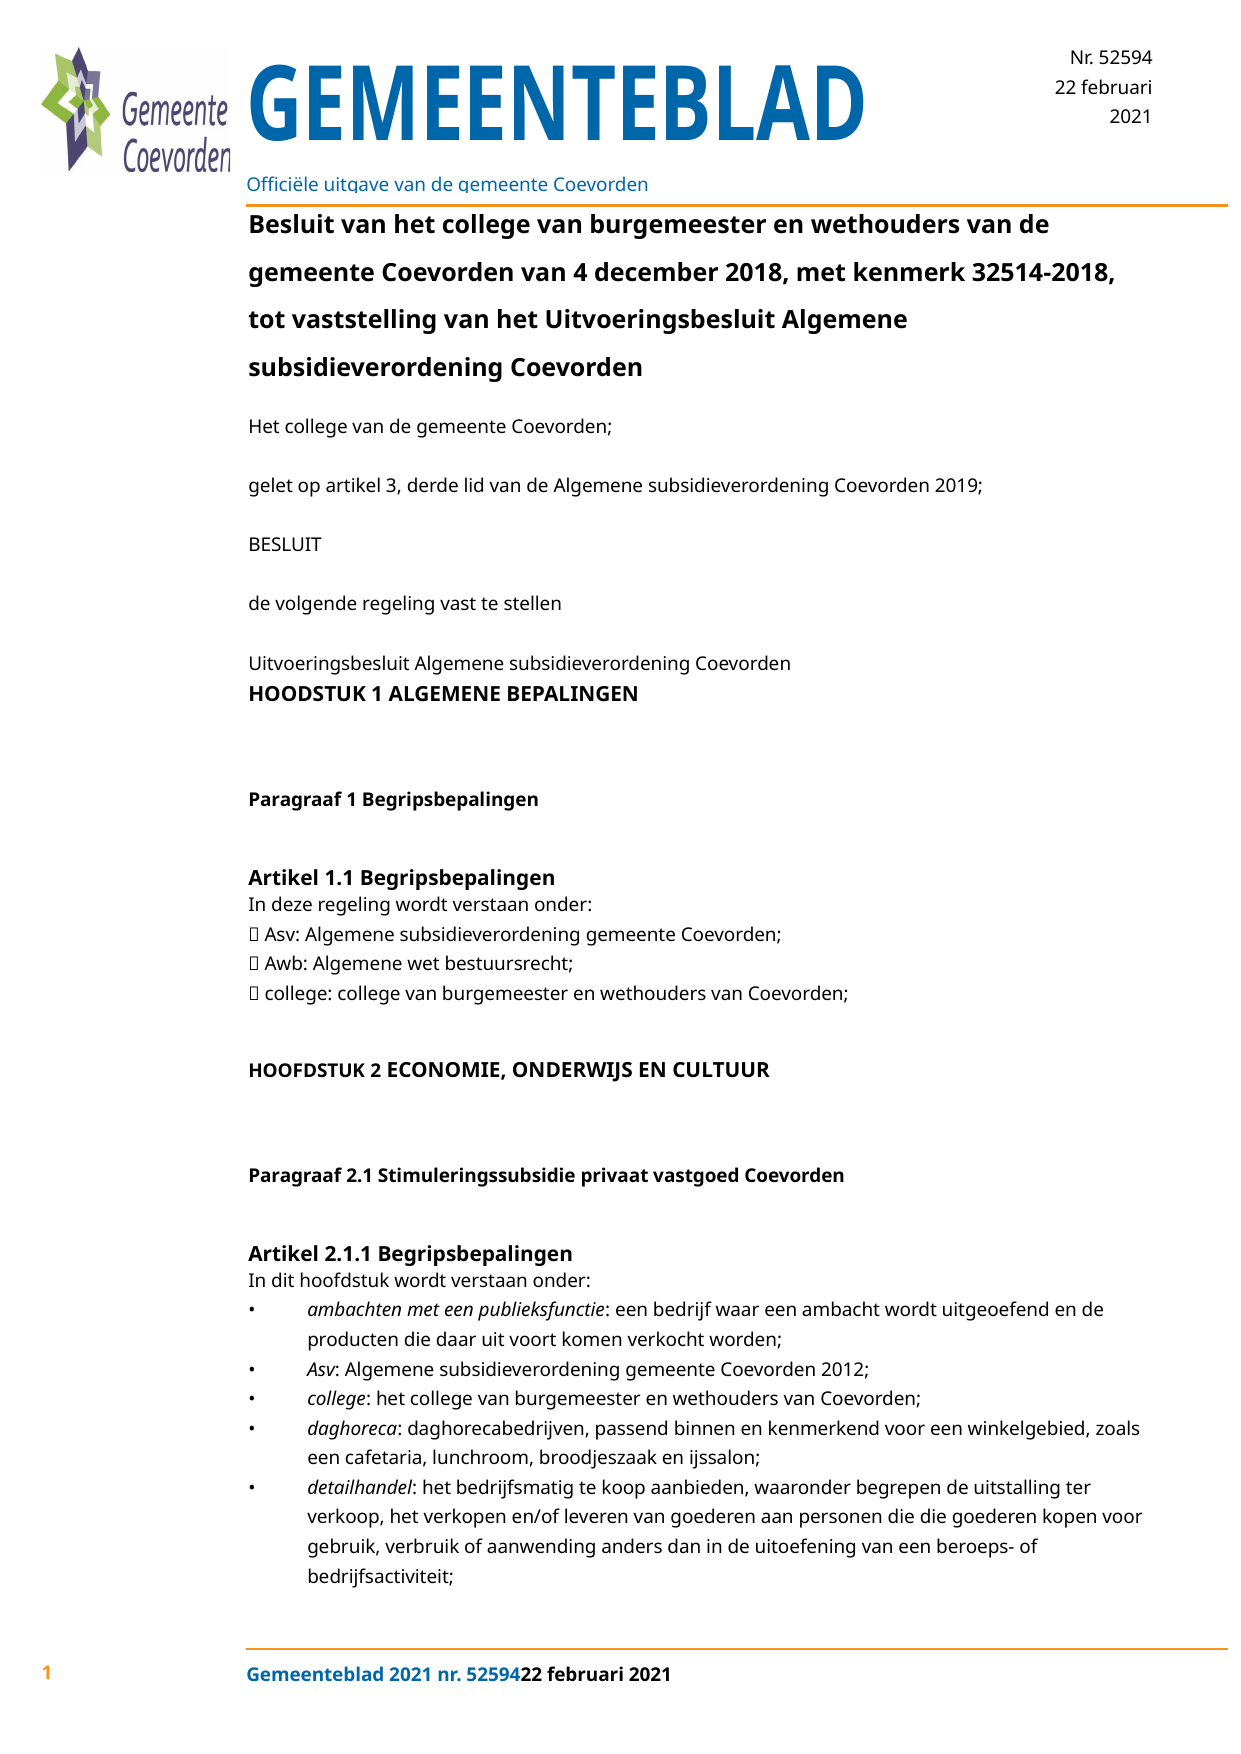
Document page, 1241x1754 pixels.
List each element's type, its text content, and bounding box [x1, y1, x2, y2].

text  college: college van burgemeester en wethouders van Coevorden; [248, 980, 1152, 1006]
text Paragraaf 1 Begripsbepalingen [248, 787, 1152, 812]
text Paragraaf 2.1 Stimuleringssubsidie privaat vastgoed Coevorden [248, 1162, 1152, 1188]
text  Asv: Algemene subsidieverordening gemeente Coevorden; [248, 921, 1152, 947]
text In deze regeling wordt verstaan onder: [248, 891, 1152, 917]
text gelet op artikel 3, derde lid van de Algemene subsidieverordening Coevorden 2019; [248, 472, 1152, 498]
text BESLUIT [248, 531, 1152, 557]
text de volgende regeling vast te stellen [248, 591, 1152, 616]
list daghoreca: daghorecabedrijven, passend binnen en kenmerkend voor een winkelgebied, zoals een cafetaria, lunchroom, broodjeszaak en ijssalon; [248, 1415, 1152, 1470]
list detailhandel: het bedrijfsmatig te koop aanbieden, waaronder begrepen de uitstalling ter verkoop, het verkopen en/of leveren van goederen aan personen die die goederen kopen voor gebruik, verbruik of aanwending anders dan in de uitoefening van een beroeps- of bedrijfsactiviteit; [248, 1474, 1152, 1589]
text Besluit van het college van burgemeester en wethouders van de gemeente Coevorden van 4 december 2018, met kenmerk 32514-2018, tot vaststelling van het Uitvoeringsbesluit Algemene subsidieverordening Coevorden [248, 207, 1152, 384]
picture [41, 47, 231, 172]
list ambachten met een publieksfunctie: een bedrijf waar een ambacht wordt uitgeoefend en de producten die daar uit voort komen verkocht worden; [248, 1297, 1152, 1352]
text Artikel 2.1.1 Begripsbepalingen [248, 1239, 1152, 1267]
text HOOFDSTUK 2 ECONOMIE, ONDERWIJS EN CULTUUR [248, 1055, 1152, 1084]
list college: het college van burgemeester en wethouders van Coevorden; [248, 1385, 1152, 1411]
text  Awb: Algemene wet bestuursrecht; [248, 950, 1152, 976]
text Artikel 1.1 Begripsbepalingen [248, 863, 1152, 891]
list Asv: Algemene subsidieverordening gemeente Coevorden 2012; [248, 1356, 1152, 1382]
text Uitvoeringsbesluit Algemene subsidieverordening Coevorden [248, 650, 1152, 676]
text In dit hoofdstuk wordt verstaan onder: [248, 1267, 1152, 1293]
text Het college van de gemeente Coevorden; [248, 413, 1152, 439]
text HOODSTUK 1 ALGEMENE BEPALINGEN [248, 679, 1152, 708]
